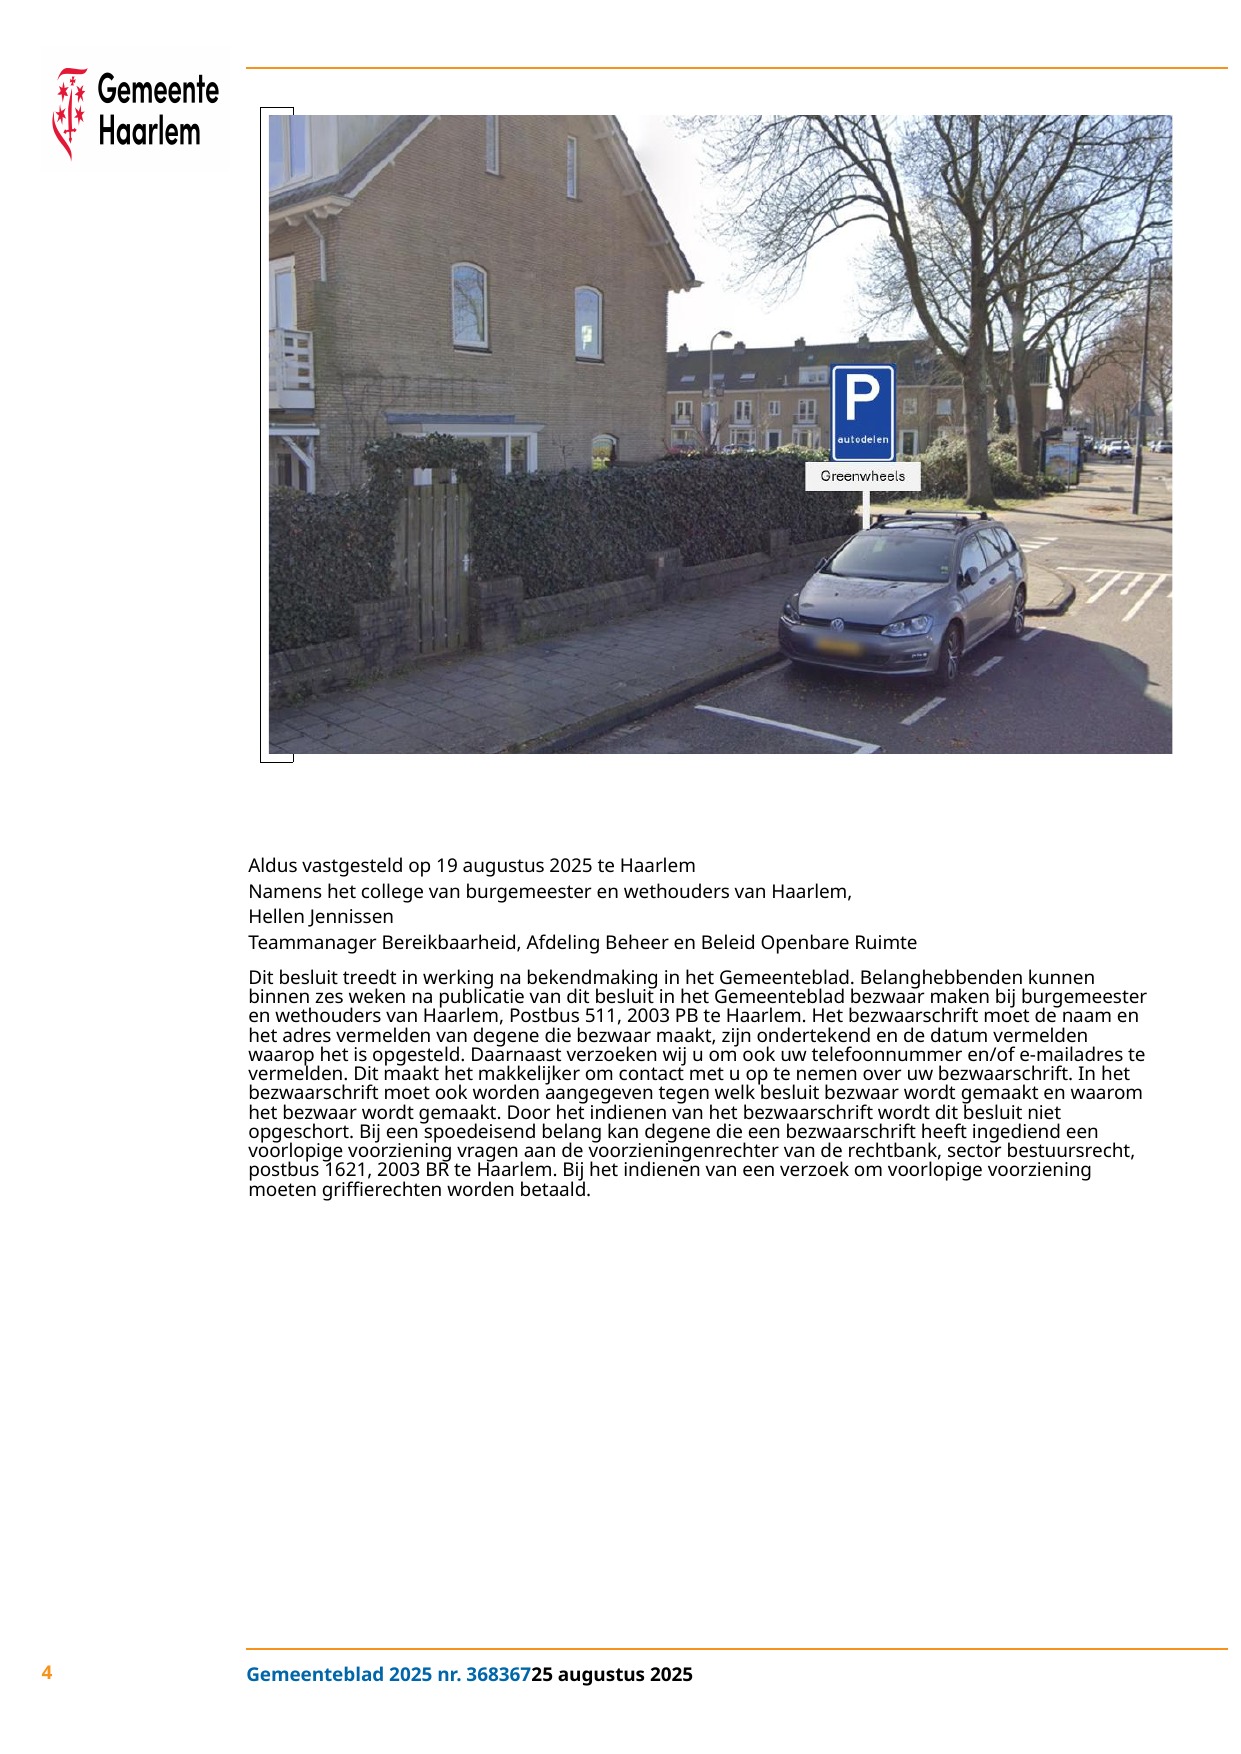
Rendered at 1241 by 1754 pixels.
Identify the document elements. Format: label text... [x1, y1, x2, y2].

text Dit besluit treedt in werking na bekendmaking in het Gemeenteblad. Belanghebbenden kunnen binnen zes weken na publicatie van dit besluit in het Gemeenteblad bezwaar maken bij burgemeester en wethouders van Haarlem, Postbus 511, 2003 PB te Haarlem. Het bezwaarschrift moet de naam en het adres vermelden van degene die bezwaar maakt, zijn ondertekend en de datum vermelden waarop het is opgesteld. Daarnaast verzoeken wij u om ook uw telefoonnummer en/of e-mailadres te vermelden. Dit maakt het makkelijker om contact met u op te nemen over uw bezwaarschrift. In het bezwaarschrift moet ook worden aangegeven tegen welk besluit bezwaar wordt gemaakt en waarom het bezwaar wordt gemaakt. Door het indienen van het bezwaarschrift wordt dit besluit niet opgeschort. Bij een spoedeisend belang kan degene die een bezwaarschrift heeft ingediend een voorlopige voorziening vragen aan de voorzieningenrechter van de rechtbank, sector bestuursrecht, postbus 1621, 2003 BR te Haarlem. Bij het indienen van een verzoek om voorlopige voorziening moeten griffierechten worden betaald. [248, 969, 1152, 1200]
text Aldus vastgesteld op 19 augustus 2025 te Haarlem [248, 852, 1152, 878]
text Namens het college van burgemeester en wethouders van Haarlem, [248, 878, 1152, 904]
picture [268, 115, 1173, 754]
text Hellen Jennissen [248, 904, 1152, 929]
picture [41, 47, 231, 172]
text Teammanager Bereikbaarheid, Afdeling Beheer en Beleid Openbare Ruimte [248, 929, 1152, 955]
